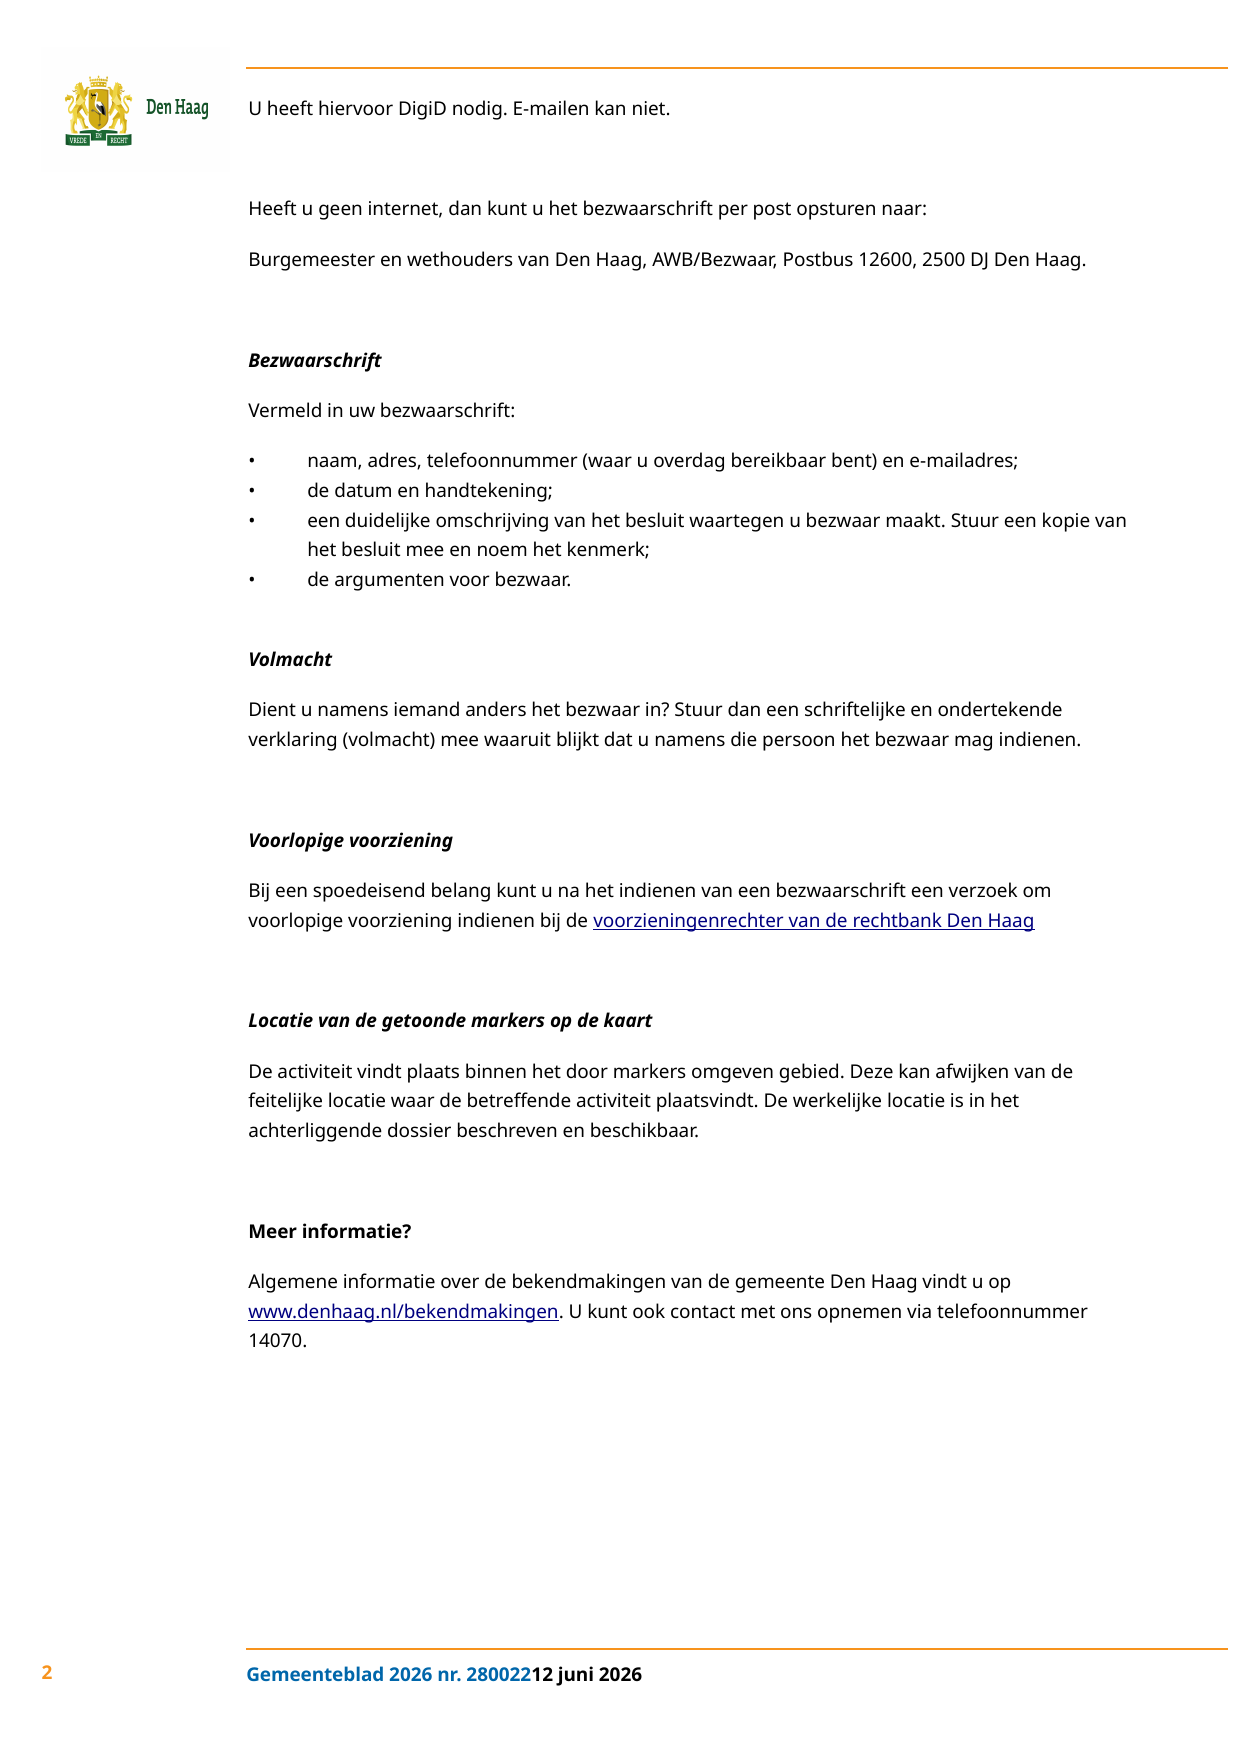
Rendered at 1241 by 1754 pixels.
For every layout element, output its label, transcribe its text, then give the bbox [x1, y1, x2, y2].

text Algemene informatie over de bekendmakingen van de gemeente Den Haag vindt u op www.denhaag.nl/bekendmakingen. U kunt ook contact met ons opnemen via telefoonnummer 14070. [248, 1268, 1152, 1353]
text Burgemeester en wethouders van Den Haag, AWB/Bezwaar, Postbus 12600, 2500 DJ Den Haag. [248, 246, 1152, 272]
text Bezwaarschrift [248, 347, 1152, 373]
text Dient u namens iemand anders het bezwaar in? Stuur dan een schriftelijke en ondertekende verklaring (volmacht) mee waaruit blijkt dat u namens die persoon het bezwaar mag indienen. [248, 696, 1152, 752]
text Volmacht [248, 646, 1152, 672]
text Bij een spoedeisend belang kunt u na het indienen van een bezwaarschrift een verzoek om voorlopige voorziening indienen bij de voorzieningenrechter van de rechtbank Den Haag [248, 877, 1152, 933]
text Voorlopige voorziening [248, 827, 1152, 853]
text Meer informatie? [248, 1218, 1152, 1244]
list de argumenten voor bezwaar. [248, 566, 1152, 592]
picture [41, 47, 231, 172]
text U heeft hiervoor DigiD nodig. E-mailen kan niet. [248, 95, 1152, 121]
text Vermeld in uw bezwaarschrift: [248, 397, 1152, 423]
list een duidelijke omschrijving van het besluit waartegen u bezwaar maakt. Stuur een kopie van het besluit mee en noem het kenmerk; [248, 507, 1152, 562]
text Heeft u geen internet, dan kunt u het bezwaarschrift per post opsturen naar: [248, 196, 1152, 221]
list de datum en handtekening; [248, 477, 1152, 503]
text De activiteit vindt plaats binnen het door markers omgeven gebied. Deze kan afwijken van de feitelijke locatie waar de betreffende activiteit plaatsvindt. De werkelijke locatie is in het achterliggende dossier beschreven en beschikbaar. [248, 1058, 1152, 1143]
list naam, adres, telefoonnummer (waar u overdag bereikbaar bent) en e-mailadres; [248, 448, 1152, 473]
text Locatie van de getoonde markers op de kaart [248, 1008, 1152, 1033]
